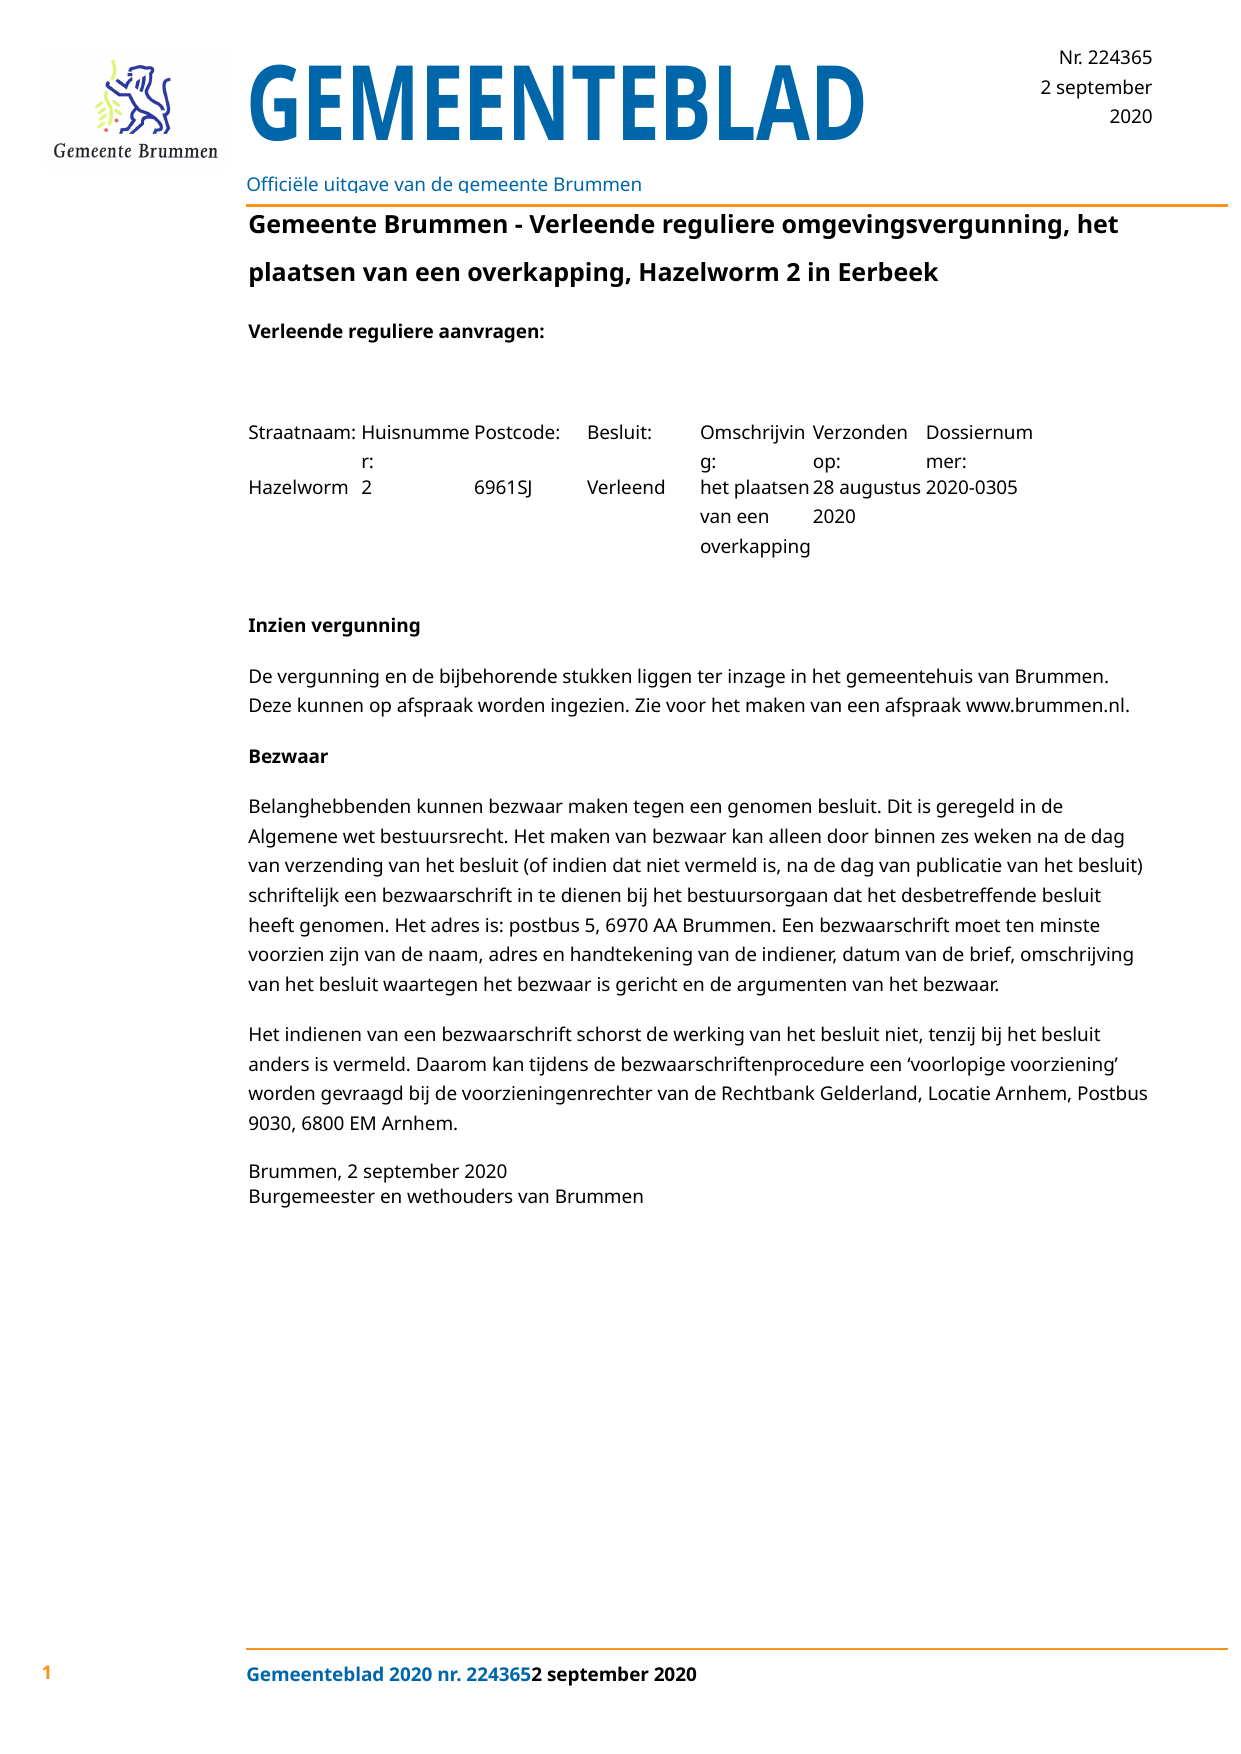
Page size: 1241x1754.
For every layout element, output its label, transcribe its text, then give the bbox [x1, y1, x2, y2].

table_header Verzonden op: [813, 419, 926, 474]
text Burgemeester en wethouders van Brummen [248, 1184, 1152, 1209]
text Bezwaar [248, 743, 1152, 769]
table_cell [1039, 474, 1152, 559]
table_cell Hazelworm [248, 474, 361, 559]
table_cell 28 augustus 2020 [813, 474, 926, 559]
table_header Postcode: [474, 419, 587, 474]
table_cell 2020-0305 [926, 474, 1038, 559]
picture [41, 47, 231, 172]
table_header Straatnaam: [248, 419, 361, 474]
text Belanghebbenden kunnen bezwaar maken tegen een genomen besluit. Dit is geregeld in de Algemene wet bestuursrecht. Het maken van bezwaar kan alleen door binnen zes weken na de dag van verzending van het besluit (of indien dat niet vermeld is, na de dag van publicatie van het besluit) schriftelijk een bezwaarschrift in te dienen bij het bestuursorgaan dat het desbetreffende besluit heeft genomen. Het adres is: postbus 5, 6970 AA Brummen. Een bezwaarschrift moet ten minste voorzien zijn van de naam, adres en handtekening van de indiener, datum van de brief, omschrijving van het besluit waartegen het bezwaar is gericht en de argumenten van het bezwaar. [248, 793, 1152, 997]
table_header Huisnummer: [361, 419, 474, 474]
table_header Omschrijving: [700, 419, 813, 474]
table_header Besluit: [587, 419, 700, 474]
text Brummen, 2 september 2020 [248, 1158, 1152, 1184]
text De vergunning en de bijbehorende stukken liggen ter inzage in het gemeentehuis van Brummen. Deze kunnen op afspraak worden ingezien. Zie voor het maken van een afspraak www.brummen.nl. [248, 663, 1152, 718]
text Het indienen van een bezwaarschrift schorst de werking van het besluit niet, tenzij bij het besluit anders is vermeld. Daarom kan tijdens de bezwaarschriftenprocedure een ‘voorlopige voorziening’ worden gevraagd bij de voorzieningenrechter van de Rechtbank Gelderland, Locatie Arnhem, Postbus 9030, 6800 EM Arnhem. [248, 1021, 1152, 1136]
text Gemeente Brummen - Verleende reguliere omgevingsvergunning, het plaatsen van een overkapping, Hazelworm 2 in Eerbeek [248, 207, 1152, 288]
table_header Dossiernummer: [926, 419, 1038, 474]
table_cell 2 [361, 474, 474, 559]
table_cell 6961SJ [474, 474, 587, 559]
text Inzien vergunning [248, 613, 1152, 638]
table_cell Verleend [587, 474, 700, 559]
table_cell het plaatsen van een overkapping [700, 474, 813, 559]
table_header [1039, 419, 1152, 474]
text Verleende reguliere aanvragen: [248, 318, 1152, 344]
